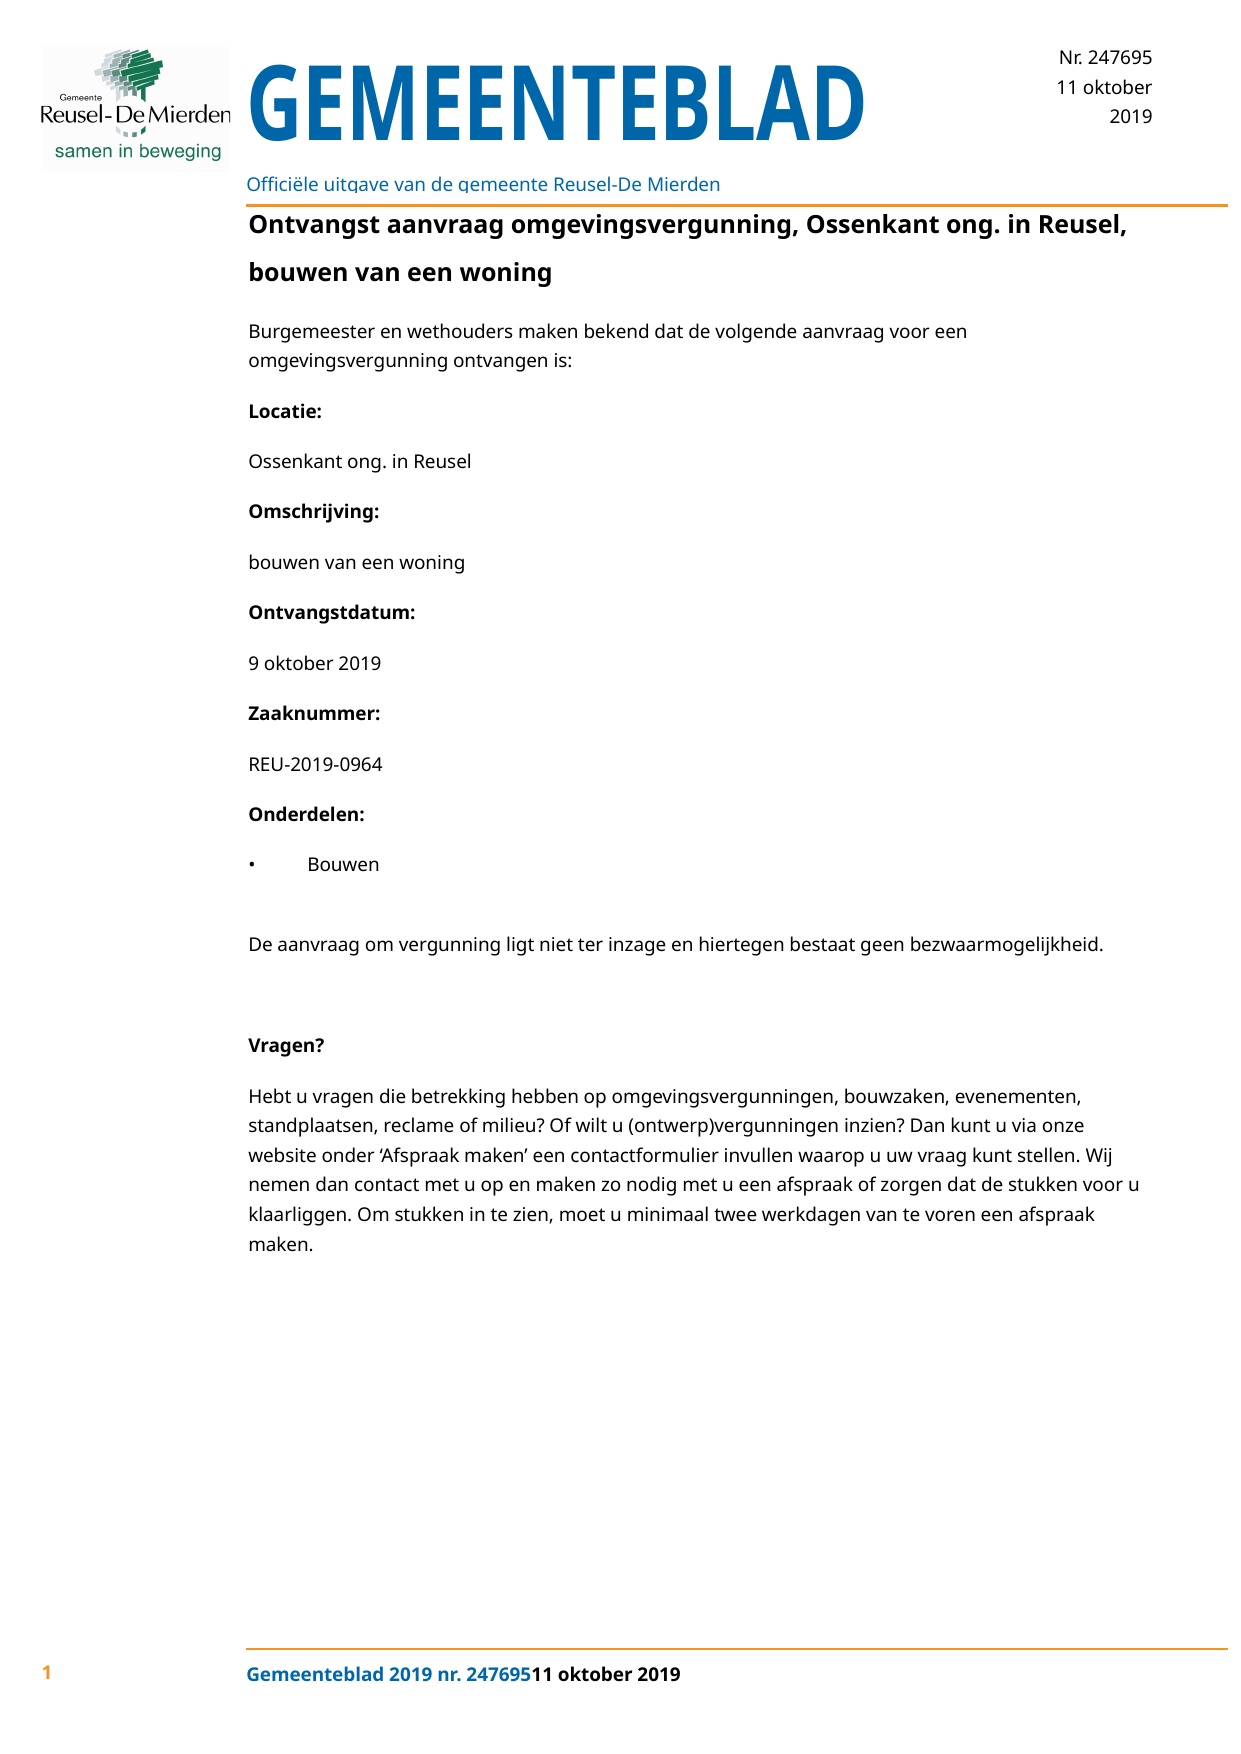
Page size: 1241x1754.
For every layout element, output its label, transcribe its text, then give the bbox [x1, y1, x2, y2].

text Burgemeester en wethouders maken bekend dat de volgende aanvraag voor een omgevingsvergunning ontvangen is: [248, 318, 1152, 373]
text Ossenkant ong. in Reusel [248, 448, 1152, 474]
text 9 oktober 2019 [248, 650, 1152, 676]
text Ontvangstdatum: [248, 599, 1152, 625]
text De aanvraag om vergunning ligt niet ter inzage en hiertegen bestaat geen bezwaarmogelijkheid. [248, 932, 1152, 957]
text Locatie: [248, 398, 1152, 424]
text Vragen? [248, 1032, 1152, 1058]
text Zaaknummer: [248, 700, 1152, 726]
text Onderdelen: [248, 801, 1152, 827]
text Ontvangst aanvraag omgevingsvergunning, Ossenkant ong. in Reusel, bouwen van een woning [248, 207, 1152, 288]
text REU-2019-0964 [248, 751, 1152, 777]
list Bouwen [248, 852, 1152, 877]
text bouwen van een woning [248, 549, 1152, 575]
picture [41, 47, 231, 172]
text Omschrijving: [248, 499, 1152, 524]
text Hebt u vragen die betrekking hebben op omgevingsvergunningen, bouwzaken, evenementen, standplaatsen, reclame of milieu? Of wilt u (ontwerp)vergunningen inzien? Dan kunt u via onze website onder ‘Afspraak maken’ een contactformulier invullen waarop u uw vraag kunt stellen. Wij nemen dan contact met u op en maken zo nodig met u een afspraak of zorgen dat de stukken voor u klaarliggen. Om stukken in te zien, moet u minimaal twee werkdagen van te voren een afspraak maken. [248, 1083, 1152, 1257]
